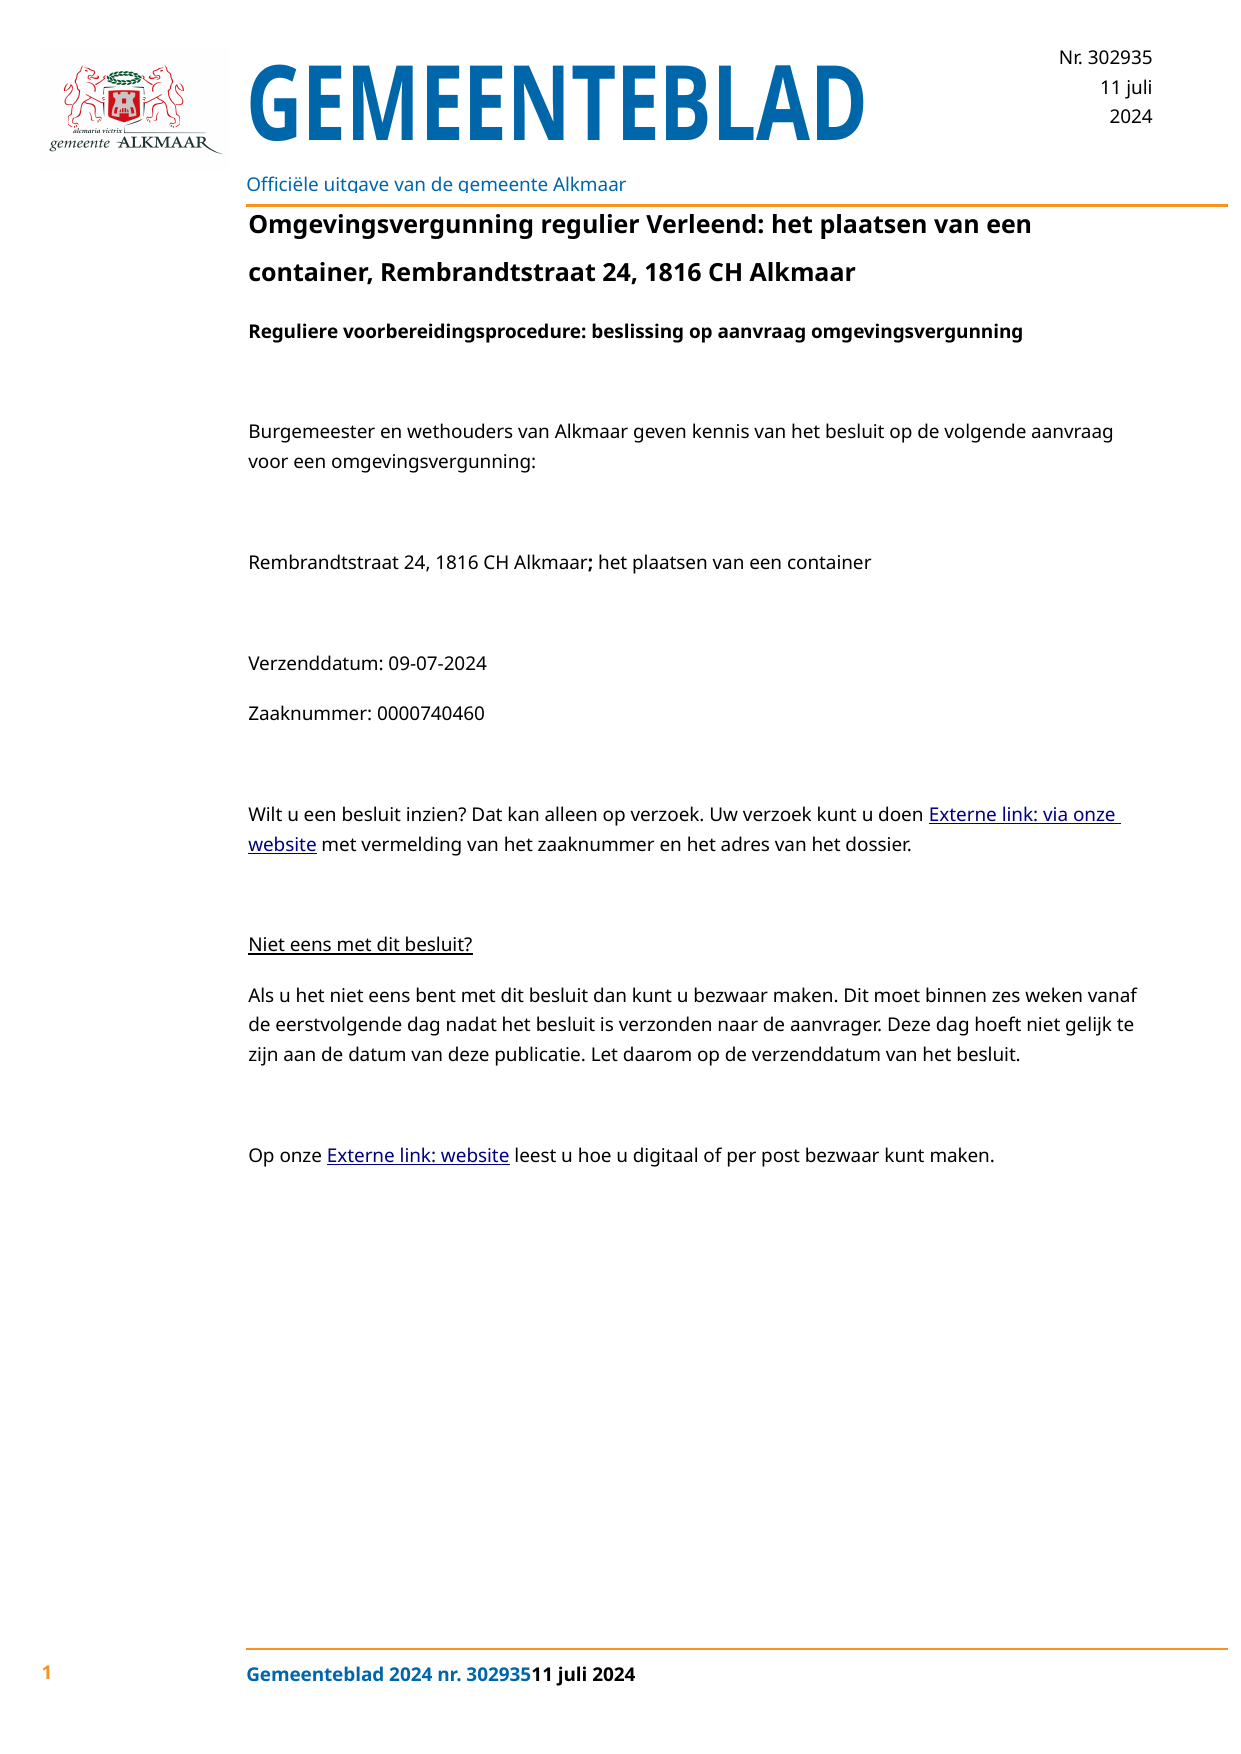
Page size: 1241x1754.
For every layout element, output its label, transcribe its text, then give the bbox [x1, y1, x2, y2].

text Zaaknummer: 0000740460 [248, 700, 1152, 726]
text Op onze Externe link: website leest u hoe u digitaal of per post bezwaar kunt maken. [248, 1142, 1152, 1168]
text Als u het niet eens bent met dit besluit dan kunt u bezwaar maken. Dit moet binnen zes weken vanaf de eerstvolgende dag nadat het besluit is verzonden naar de aanvrager. Deze dag hoeft niet gelijk te zijn aan de datum van deze publicatie. Let daarom op de verzenddatum van het besluit. [248, 982, 1152, 1067]
text Verzenddatum: 09-07-2024 [248, 650, 1152, 676]
text Omgevingsvergunning regulier Verleend: het plaatsen van een container, Rembrandtstraat 24, 1816 CH Alkmaar [248, 207, 1152, 288]
text Niet eens met dit besluit? [248, 932, 1152, 957]
text Reguliere voorbereidingsprocedure: beslissing op aanvraag omgevingsvergunning [248, 318, 1152, 344]
text Burgemeester en wethouders van Alkmaar geven kennis van het besluit op de volgende aanvraag voor een omgevingsvergunning: [248, 419, 1152, 474]
text Wilt u een besluit inzien? Dat kan alleen op verzoek. Uw verzoek kunt u doen Externe link: via onze website met vermelding van het zaaknummer en het adres van het dossier. [248, 801, 1152, 857]
text Rembrandtstraat 24, 1816 CH Alkmaar; het plaatsen van een container [248, 549, 1152, 575]
picture [41, 47, 231, 172]
